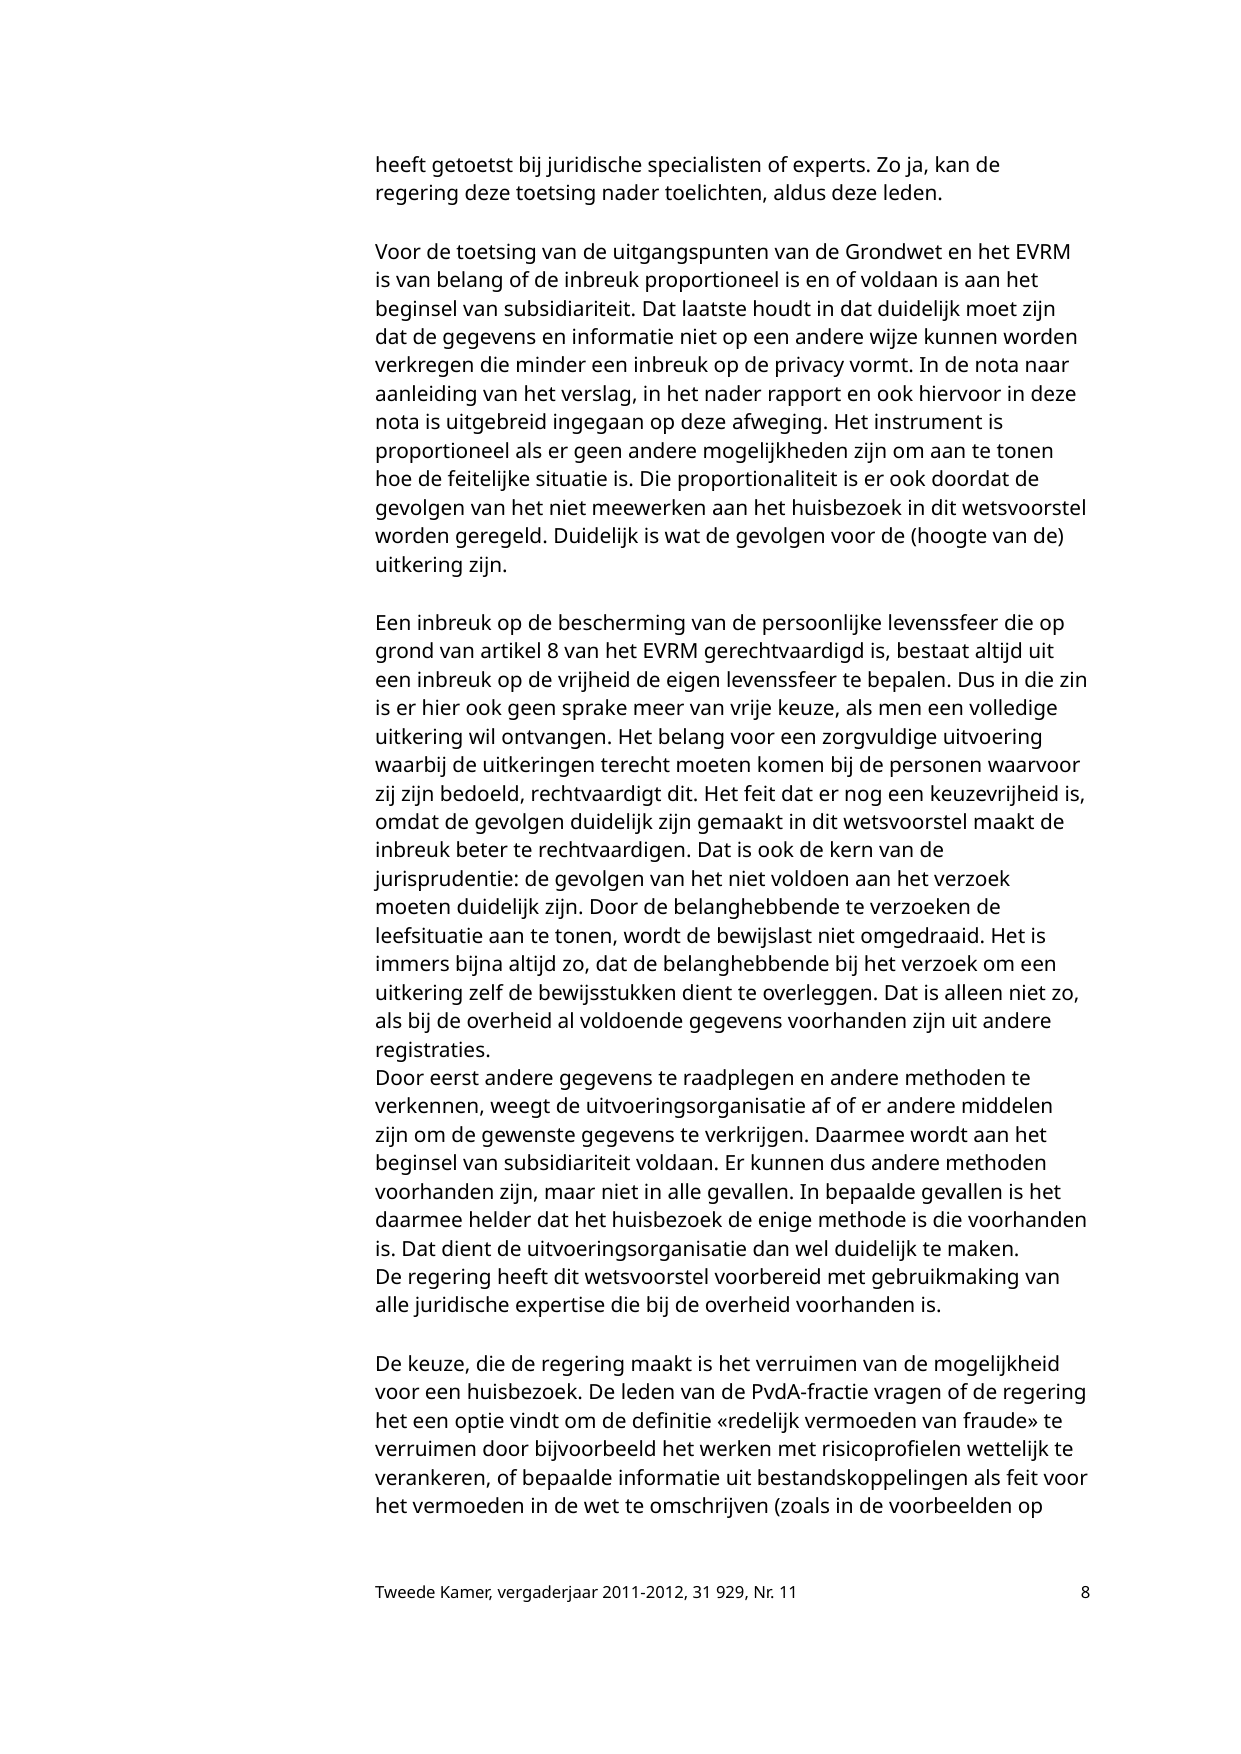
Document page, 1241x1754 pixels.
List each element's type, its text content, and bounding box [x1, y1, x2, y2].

text Door eerst andere gegevens te raadplegen en andere methoden te verkennen, weegt de uitvoeringsorganisatie af of er andere middelen zijn om de gewenste gegevens te verkrijgen. Daarmee wordt aan het beginsel van subsidiariteit voldaan. Er kunnen dus andere methoden voorhanden zijn, maar niet in alle gevallen. In bepaalde gevallen is het daarmee helder dat het huisbezoek de enige methode is die voorhanden is. Dat dient de uitvoeringsorganisatie dan wel duidelijk te maken. [375, 1063, 1090, 1262]
text heeft getoetst bij juridische specialisten of experts. Zo ja, kan de regering deze toetsing nader toelichten, aldus deze leden. [375, 150, 1090, 207]
text De regering heeft dit wetsvoorstel voorbereid met gebruikmaking van alle juridische expertise die bij de overheid voorhanden is. [375, 1262, 1090, 1319]
text Een inbreuk op de bescherming van de persoonlijke levenssfeer die op grond van artikel 8 van het EVRM gerechtvaardigd is, bestaat altijd uit een inbreuk op de vrijheid de eigen levenssfeer te bepalen. Dus in die zin is er hier ook geen sprake meer van vrije keuze, als men een volledige uitkering wil ontvangen. Het belang voor een zorgvuldige uitvoering waarbij de uitkeringen terecht moeten komen bij de personen waarvoor zij zijn bedoeld, rechtvaardigt dit. Het feit dat er nog een keuzevrijheid is, omdat de gevolgen duidelijk zijn gemaakt in dit wetsvoorstel maakt de inbreuk beter te rechtvaardigen. Dat is ook de kern van de jurisprudentie: de gevolgen van het niet voldoen aan het verzoek moeten duidelijk zijn. Door de belanghebbende te verzoeken de leefsituatie aan te tonen, wordt de bewijslast niet omgedraaid. Het is immers bijna altijd zo, dat de belanghebbende bij het verzoek om een uitkering zelf de bewijsstukken dient te overleggen. Dat is alleen niet zo, als bij de overheid al voldoende gegevens voorhanden zijn uit andere registraties. [375, 608, 1090, 1063]
text Voor de toetsing van de uitgangspunten van de Grondwet en het EVRM is van belang of de inbreuk proportioneel is en of voldaan is aan het beginsel van subsidiariteit. Dat laatste houdt in dat duidelijk moet zijn dat de gegevens en informatie niet op een andere wijze kunnen worden verkregen die minder een inbreuk op de privacy vormt. In de nota naar aanleiding van het verslag, in het nader rapport en ook hiervoor in deze nota is uitgebreid ingegaan op deze afweging. Het instrument is proportioneel als er geen andere mogelijkheden zijn om aan te tonen hoe de feitelijke situatie is. Die proportionaliteit is er ook doordat de gevolgen van het niet meewerken aan het huisbezoek in dit wetsvoorstel worden geregeld. Duidelijk is wat de gevolgen voor de (hoogte van de) uitkering zijn. [375, 237, 1090, 578]
text De keuze, die de regering maakt is het verruimen van de mogelijkheid voor een huisbezoek. De leden van de PvdA-fractie vragen of de regering het een optie vindt om de definitie «redelijk vermoeden van fraude» te verruimen door bijvoorbeeld het werken met risicoprofielen wettelijk te verankeren, of bepaalde informatie uit bestandskoppelingen als feit voor het vermoeden in de wet te omschrijven (zoals in de voorbeelden op [375, 1349, 1090, 1520]
